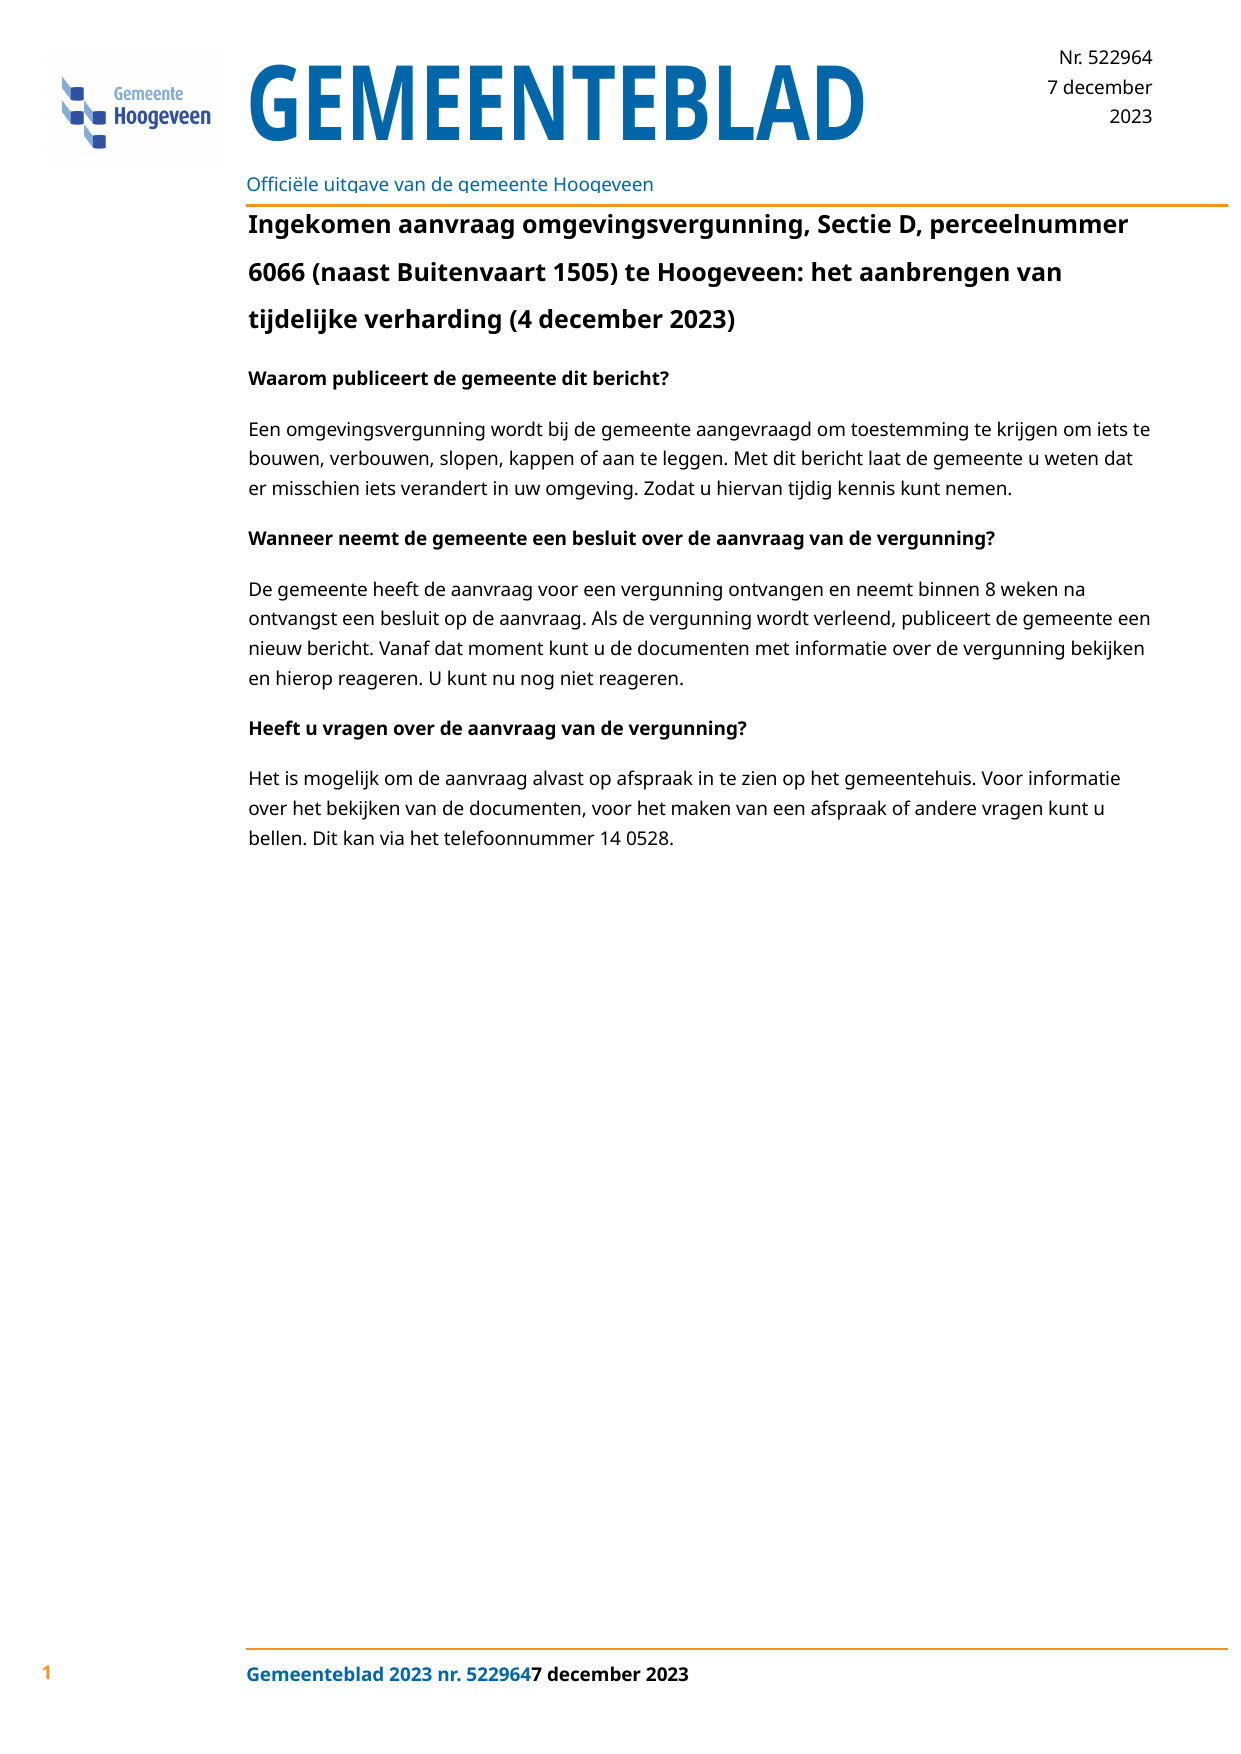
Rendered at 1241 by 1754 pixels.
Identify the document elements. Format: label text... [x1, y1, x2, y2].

text Het is mogelijk om de aanvraag alvast op afspraak in te zien op het gemeentehuis. Voor informatie over het bekijken van de documenten, voor het maken van een afspraak of andere vragen kunt u bellen. Dit kan via het telefoonnummer 14 0528. [248, 766, 1152, 850]
text De gemeente heeft de aanvraag voor een vergunning ontvangen en neemt binnen 8 weken na ontvangst een besluit op de aanvraag. Als de vergunning wordt verleend, publiceert de gemeente een nieuw bericht. Vanaf dat moment kunt u de documenten met informatie over de vergunning bekijken en hierop reageren. U kunt nu nog niet reageren. [248, 576, 1152, 690]
text Waarom publiceert de gemeente dit bericht? [248, 366, 1152, 391]
text Ingekomen aanvraag omgevingsvergunning, Sectie D, perceelnummer 6066 (naast Buitenvaart 1505) te Hoogeveen: het aanbrengen van tijdelijke verharding (4 december 2023) [248, 207, 1152, 336]
text Heeft u vragen over de aanvraag van de vergunning? [248, 715, 1152, 741]
text Wanneer neemt de gemeente een besluit over de aanvraag van de vergunning? [248, 526, 1152, 551]
text Een omgevingsvergunning wordt bij de gemeente aangevraagd om toestemming te krijgen om iets te bouwen, verbouwen, slopen, kappen of aan te leggen. Met dit bericht laat de gemeente u weten dat er misschien iets verandert in uw omgeving. Zodat u hiervan tijdig kennis kunt nemen. [248, 416, 1152, 501]
picture [41, 47, 231, 172]
